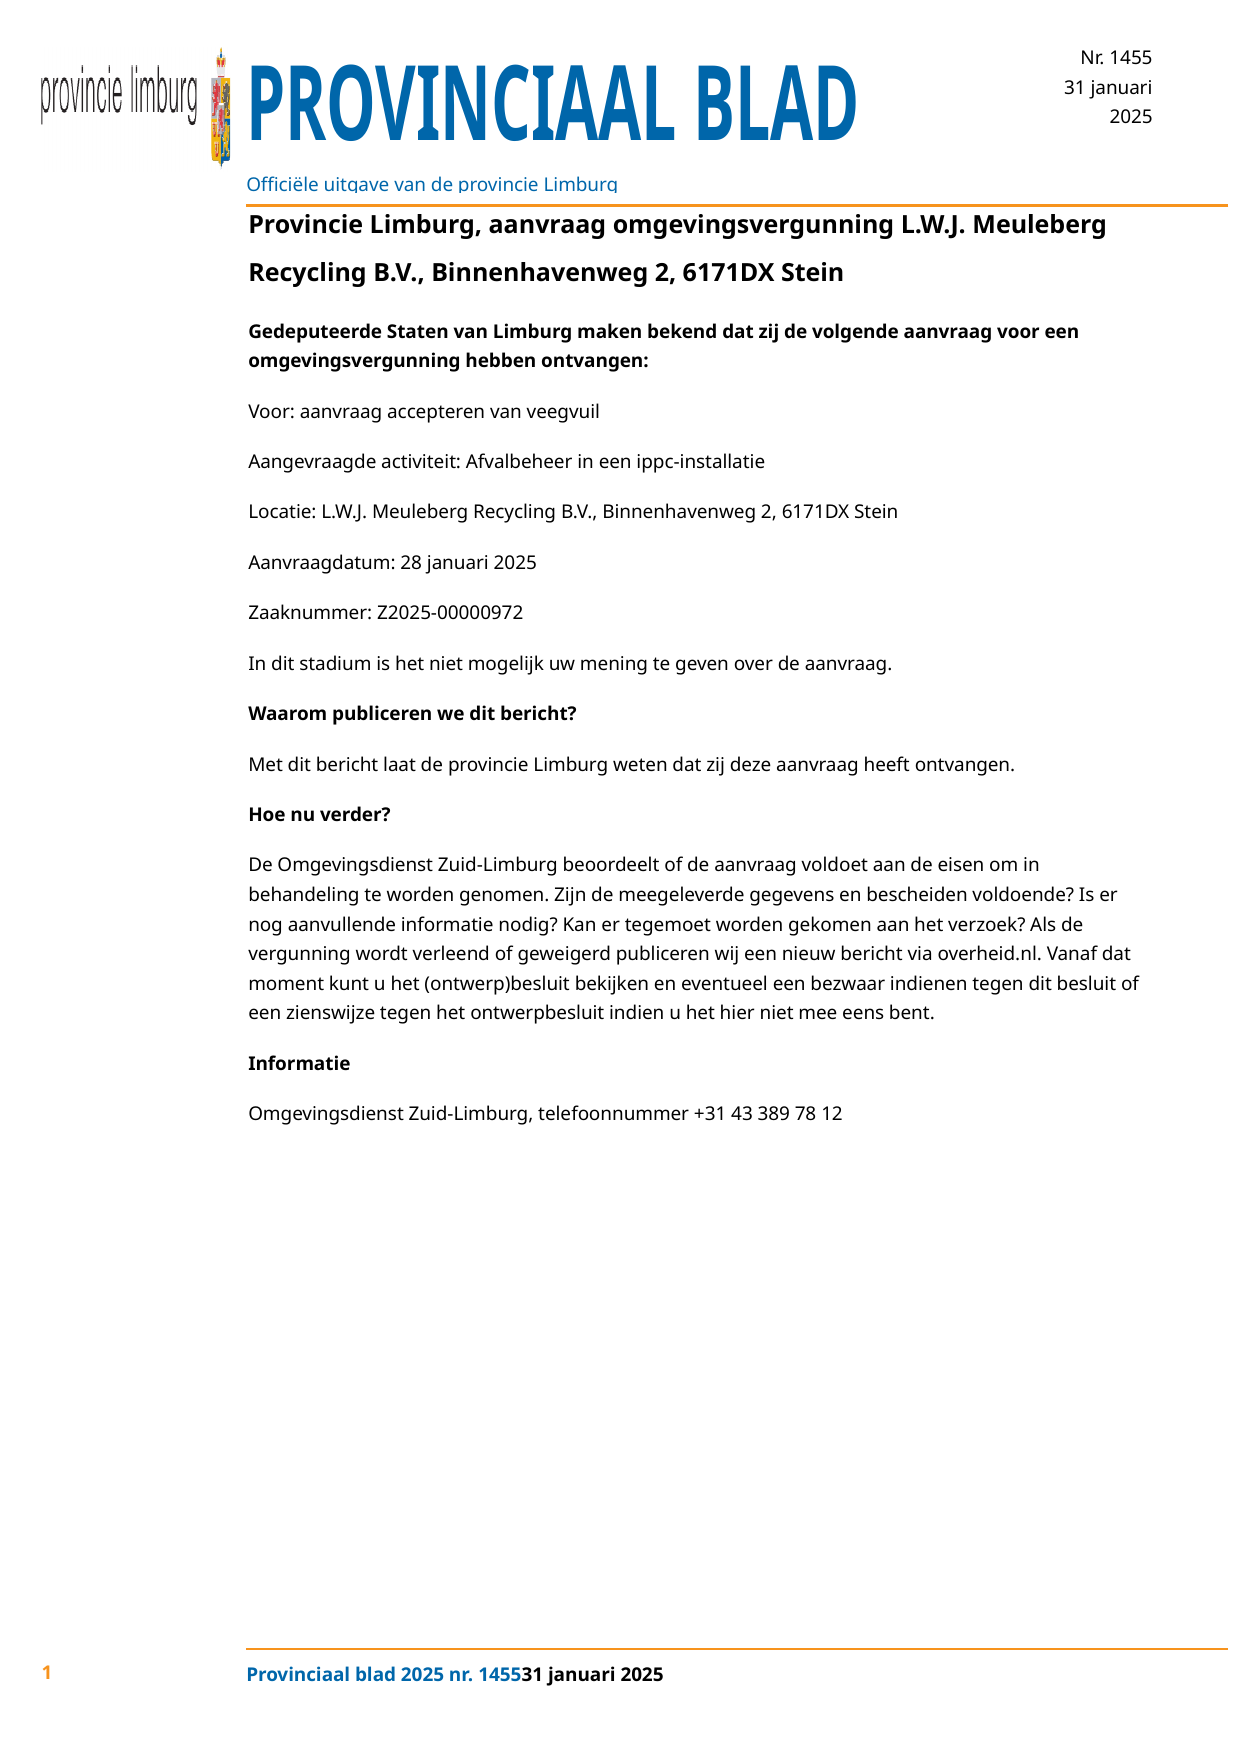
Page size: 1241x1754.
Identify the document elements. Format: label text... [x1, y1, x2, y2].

text Zaaknummer: Z2025-00000972 [248, 599, 1152, 625]
text Informatie [248, 1050, 1152, 1076]
text Provincie Limburg, aanvraag omgevingsvergunning L.W.J. Meuleberg Recycling B.V., Binnenhavenweg 2, 6171DX Stein [248, 207, 1152, 288]
text Waarom publiceren we dit bericht? [248, 700, 1152, 726]
text Gedeputeerde Staten van Limburg maken bekend dat zij de volgende aanvraag voor een omgevingsvergunning hebben ontvangen: [248, 318, 1152, 373]
picture [41, 47, 231, 172]
text Met dit bericht laat de provincie Limburg weten dat zij deze aanvraag heeft ontvangen. [248, 751, 1152, 777]
text Aanvraagdatum: 28 januari 2025 [248, 549, 1152, 575]
text De Omgevingsdienst Zuid-Limburg beoordeelt of de aanvraag voldoet aan de eisen om in behandeling te worden genomen. Zijn de meegeleverde gegevens en bescheiden voldoende? Is er nog aanvullende informatie nodig? Kan er tegemoet worden gekomen aan het verzoek? Als de vergunning wordt verleend of geweigerd publiceren wij een nieuw bericht via overheid.nl. Vanaf dat moment kunt u het (ontwerp)besluit bekijken en eventueel een bezwaar indienen tegen dit besluit of een zienswijze tegen het ontwerpbesluit indien u het hier niet mee eens bent. [248, 852, 1152, 1025]
text Voor: aanvraag accepteren van veegvuil [248, 398, 1152, 424]
text Hoe nu verder? [248, 801, 1152, 827]
text In dit stadium is het niet mogelijk uw mening te geven over de aanvraag. [248, 650, 1152, 676]
text Aangevraagde activiteit: Afvalbeheer in een ippc-installatie [248, 448, 1152, 474]
text Omgevingsdienst Zuid-Limburg, telefoonnummer +31 43 389 78 12 [248, 1100, 1152, 1126]
text Locatie: L.W.J. Meuleberg Recycling B.V., Binnenhavenweg 2, 6171DX Stein [248, 499, 1152, 524]
